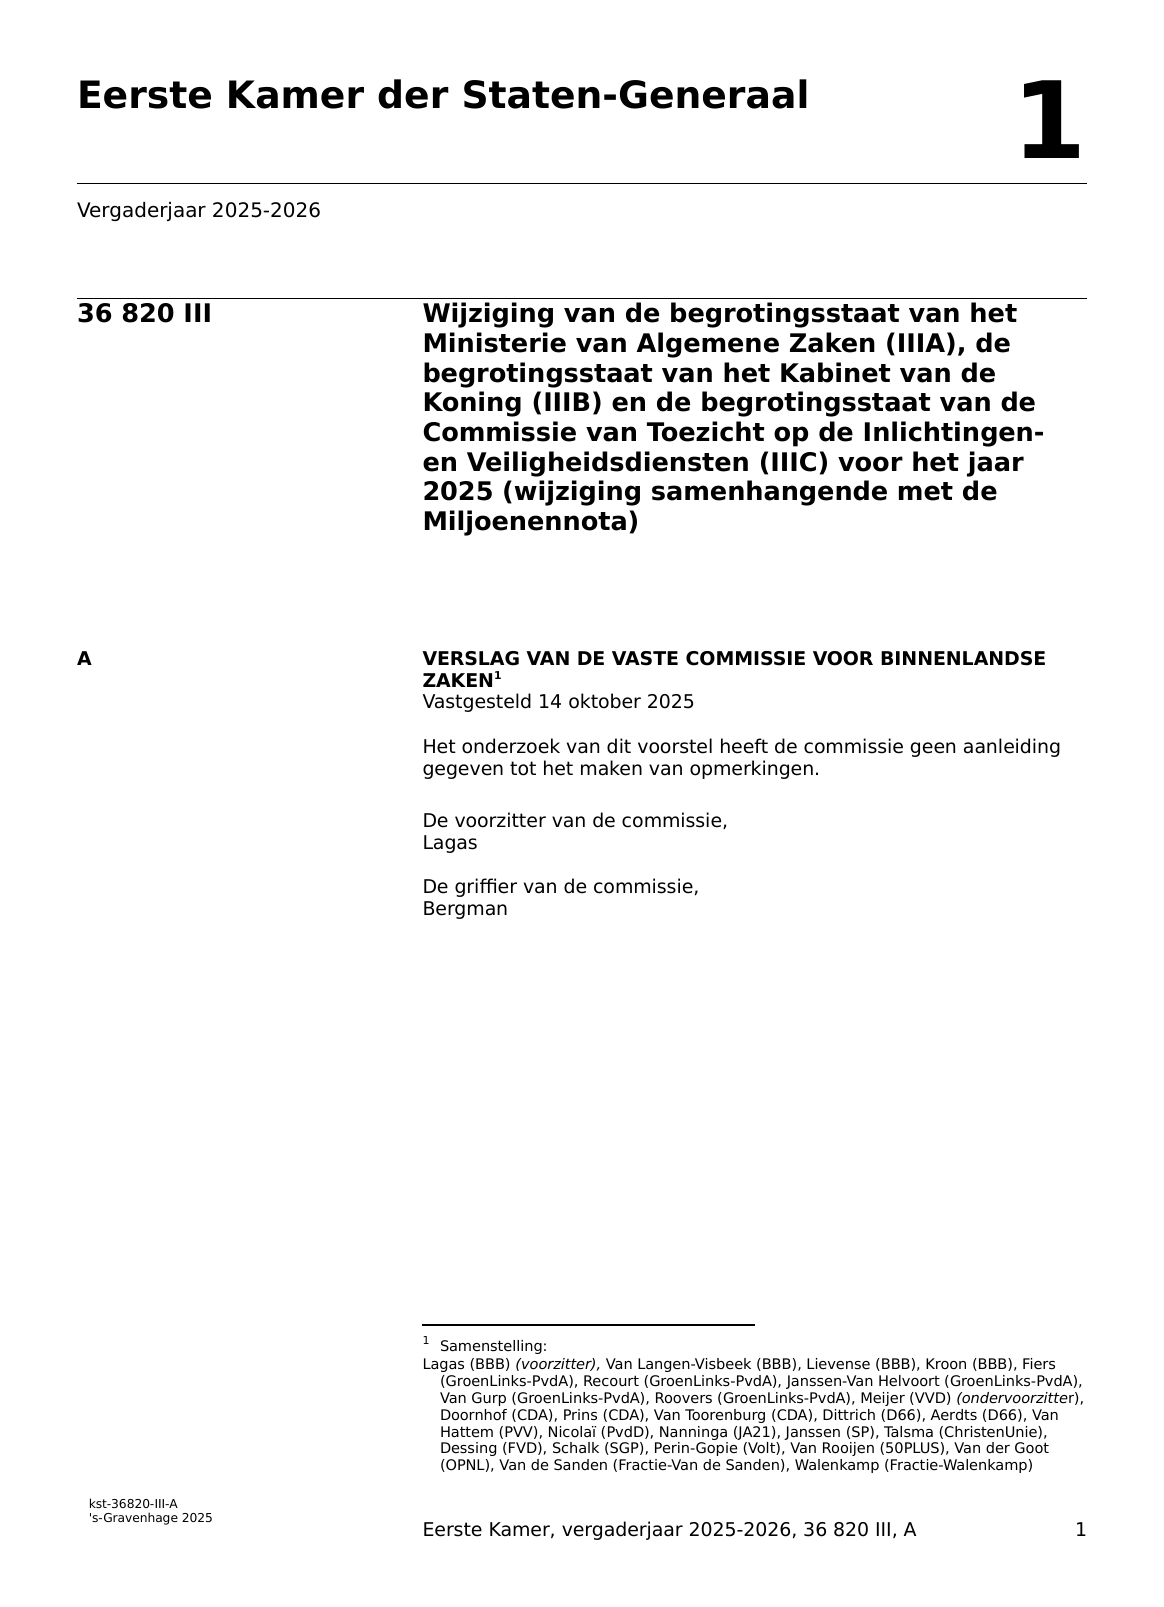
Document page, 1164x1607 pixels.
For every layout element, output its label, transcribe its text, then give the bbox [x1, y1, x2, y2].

text 's-Gravenhage 2025 [88, 1511, 323, 1525]
subtitle 36 820 III Wijziging van de begrotingsstaat van het Ministerie van Algemene Zaken (IIIA), de begrotingsstaat van het Kabinet van de Koning (IIIB) en de begrotingsstaat van de Commissie van Toezicht op de Inlichtingen- en Veiligheidsdiensten (IIIC) voor het jaar 2025 (wijziging samenhangende met de Miljoenennota) [77, 299, 1087, 536]
subtitle A VERSLAG VAN DE VASTE COMMISSIE VOOR BINNENLANDSE ZAKEN [77, 647, 1087, 691]
text Samenstelling: [422, 1334, 1087, 1356]
text Lagas (BBB) (voorzitter), Van Langen-Visbeek (BBB), Lievense (BBB), Kroon (BBB), Fiers (GroenLinks-PvdA), Recourt (GroenLinks-PvdA), Janssen-Van Helvoort (GroenLinks-PvdA), Van Gurp (GroenLinks-PvdA), Roovers (GroenLinks-PvdA), Meijer (VVD) (ondervoorzitter), Doornhof (CDA), Prins (CDA), Van Toorenburg (CDA), Dittrich (D66), Aerdts (D66), Van Hattem (PVV), Nicolaï (PvdD), Nanninga (JA21), Janssen (SP), Talsma (ChristenUnie), Dessing (FVD), Schalk (SGP), Perin-Gopie (Volt), Van Rooijen (50PLUS), Van der Goot (OPNL), Van de Sanden (Fractie-Van de Sanden), Walenkamp (Fractie-Walenkamp) [422, 1356, 1087, 1474]
text kst-36820-III-A [88, 1497, 323, 1511]
table_header 1 [886, 59, 1087, 183]
table_header Eerste Kamer der Staten-Generaal [77, 59, 886, 183]
text De griffier van de commissie, Bergman [422, 876, 1087, 920]
text Vastgesteld 14 oktober 2025 [422, 691, 1087, 713]
text De voorzitter van de commissie, Lagas [422, 809, 1087, 853]
table_cell Vergaderjaar 2025-2026 [77, 184, 1087, 298]
text Het onderzoek van dit voorstel heeft de commissie geen aanleiding gegeven tot het maken van opmerkingen. [422, 736, 1087, 779]
